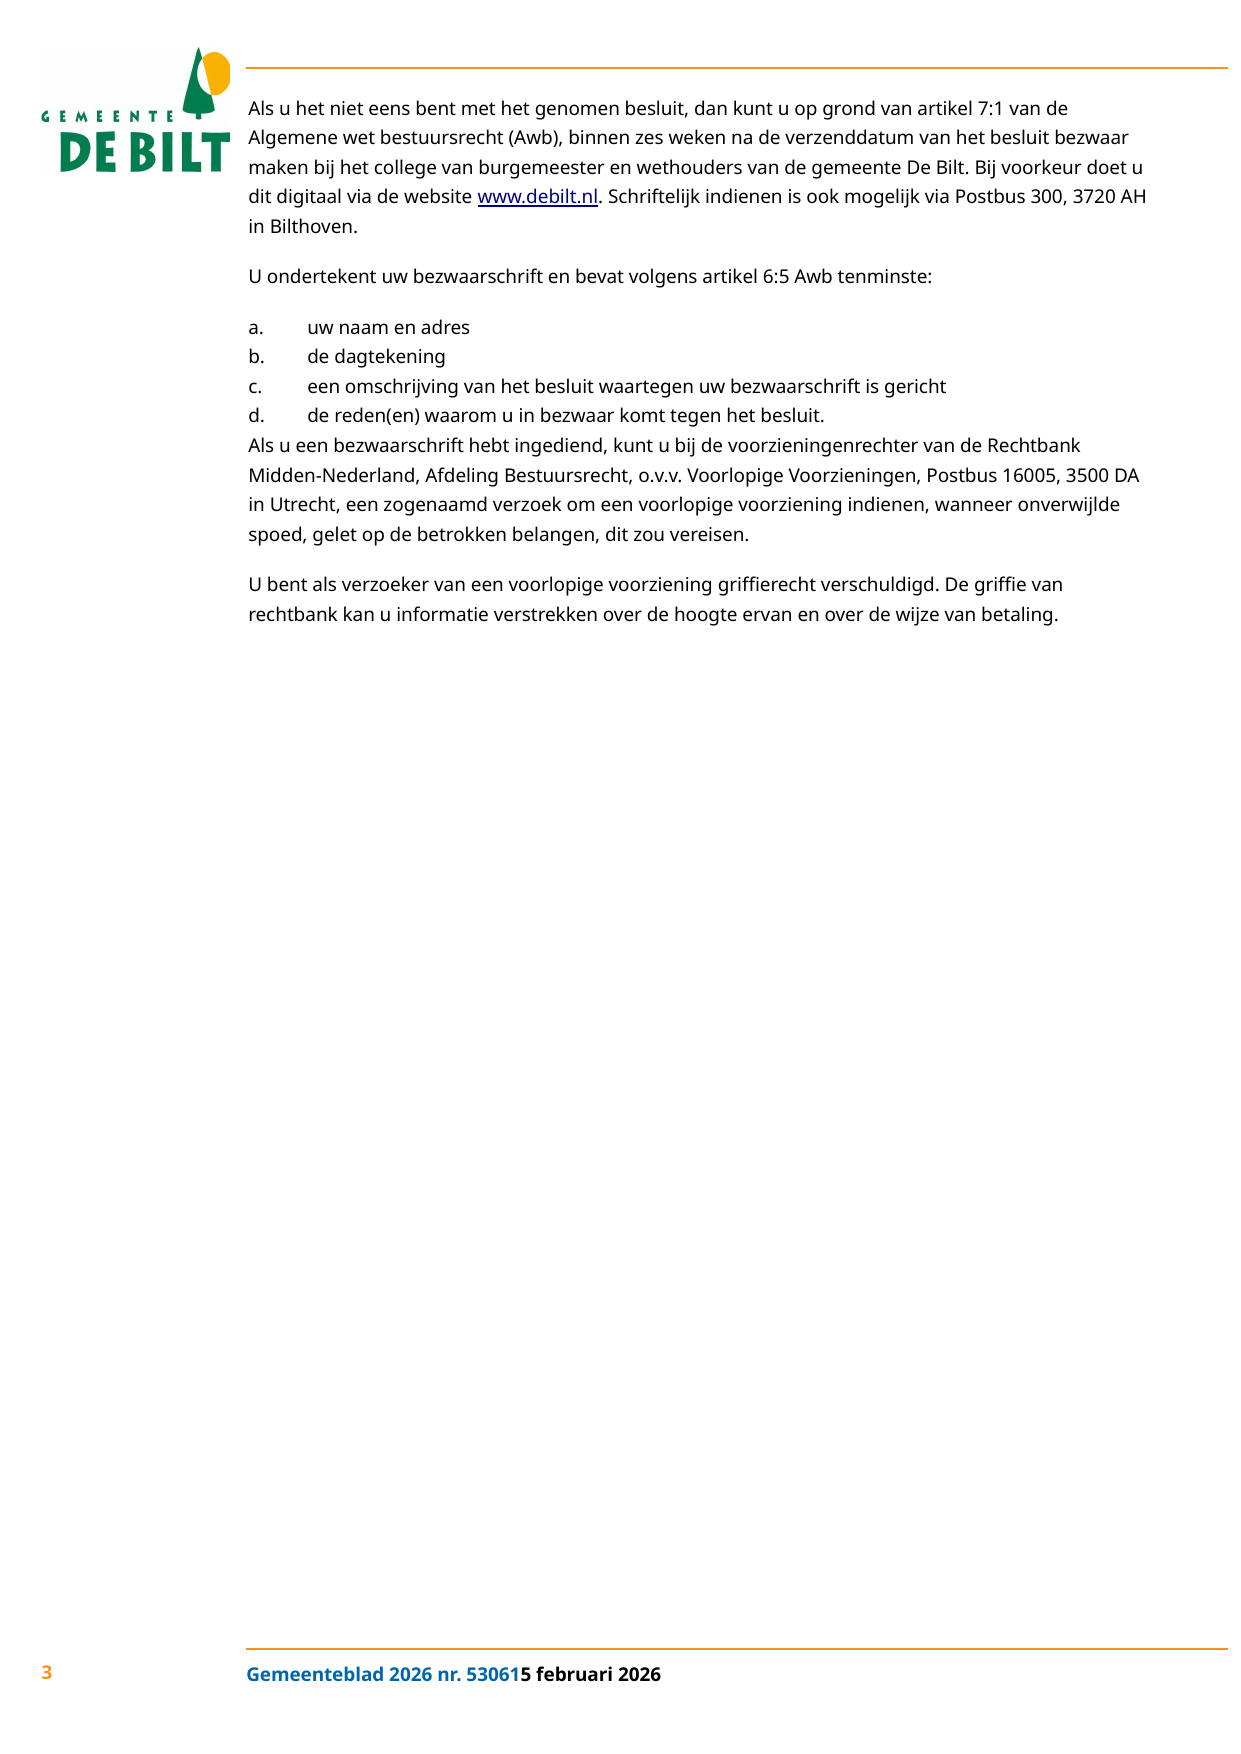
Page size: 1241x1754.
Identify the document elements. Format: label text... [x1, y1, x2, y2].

text Als u een bezwaarschrift hebt ingediend, kunt u bij de voorzieningenrechter van de Rechtbank Midden-Nederland, Afdeling Bestuursrecht, o.v.v. Voorlopige Voorzieningen, Postbus 16005, 3500 DA in Utrecht, een zogenaamd verzoek om een voorlopige voorziening indienen, wanneer onverwijlde spoed, gelet op de betrokken belangen, dit zou vereisen. [248, 432, 1152, 547]
text U ondertekent uw bezwaarschrift en bevat volgens artikel 6:5 Awb tenminste: [248, 263, 1152, 289]
list uw naam en adres [248, 314, 1152, 340]
list de reden(en) waarom u in bezwaar komt tegen het besluit. [248, 403, 1152, 428]
picture [41, 47, 231, 172]
list een omschrijving van het besluit waartegen uw bezwaarschrift is gericht [248, 373, 1152, 399]
list de dagtekening [248, 343, 1152, 369]
text Als u het niet eens bent met het genomen besluit, dan kunt u op grond van artikel 7:1 van de Algemene wet bestuursrecht (Awb), binnen zes weken na de verzenddatum van het besluit bezwaar maken bij het college van burgemeester en wethouders van de gemeente De Bilt. Bij voorkeur doet u dit digitaal via de website www.debilt.nl. Schriftelijk indienen is ook mogelijk via Postbus 300, 3720 AH in Bilthoven. [248, 95, 1152, 239]
text U bent als verzoeker van een voorlopige voorziening griffierecht verschuldigd. De griffie van rechtbank kan u informatie verstrekken over de hoogte ervan en over de wijze van betaling. [248, 571, 1152, 627]
